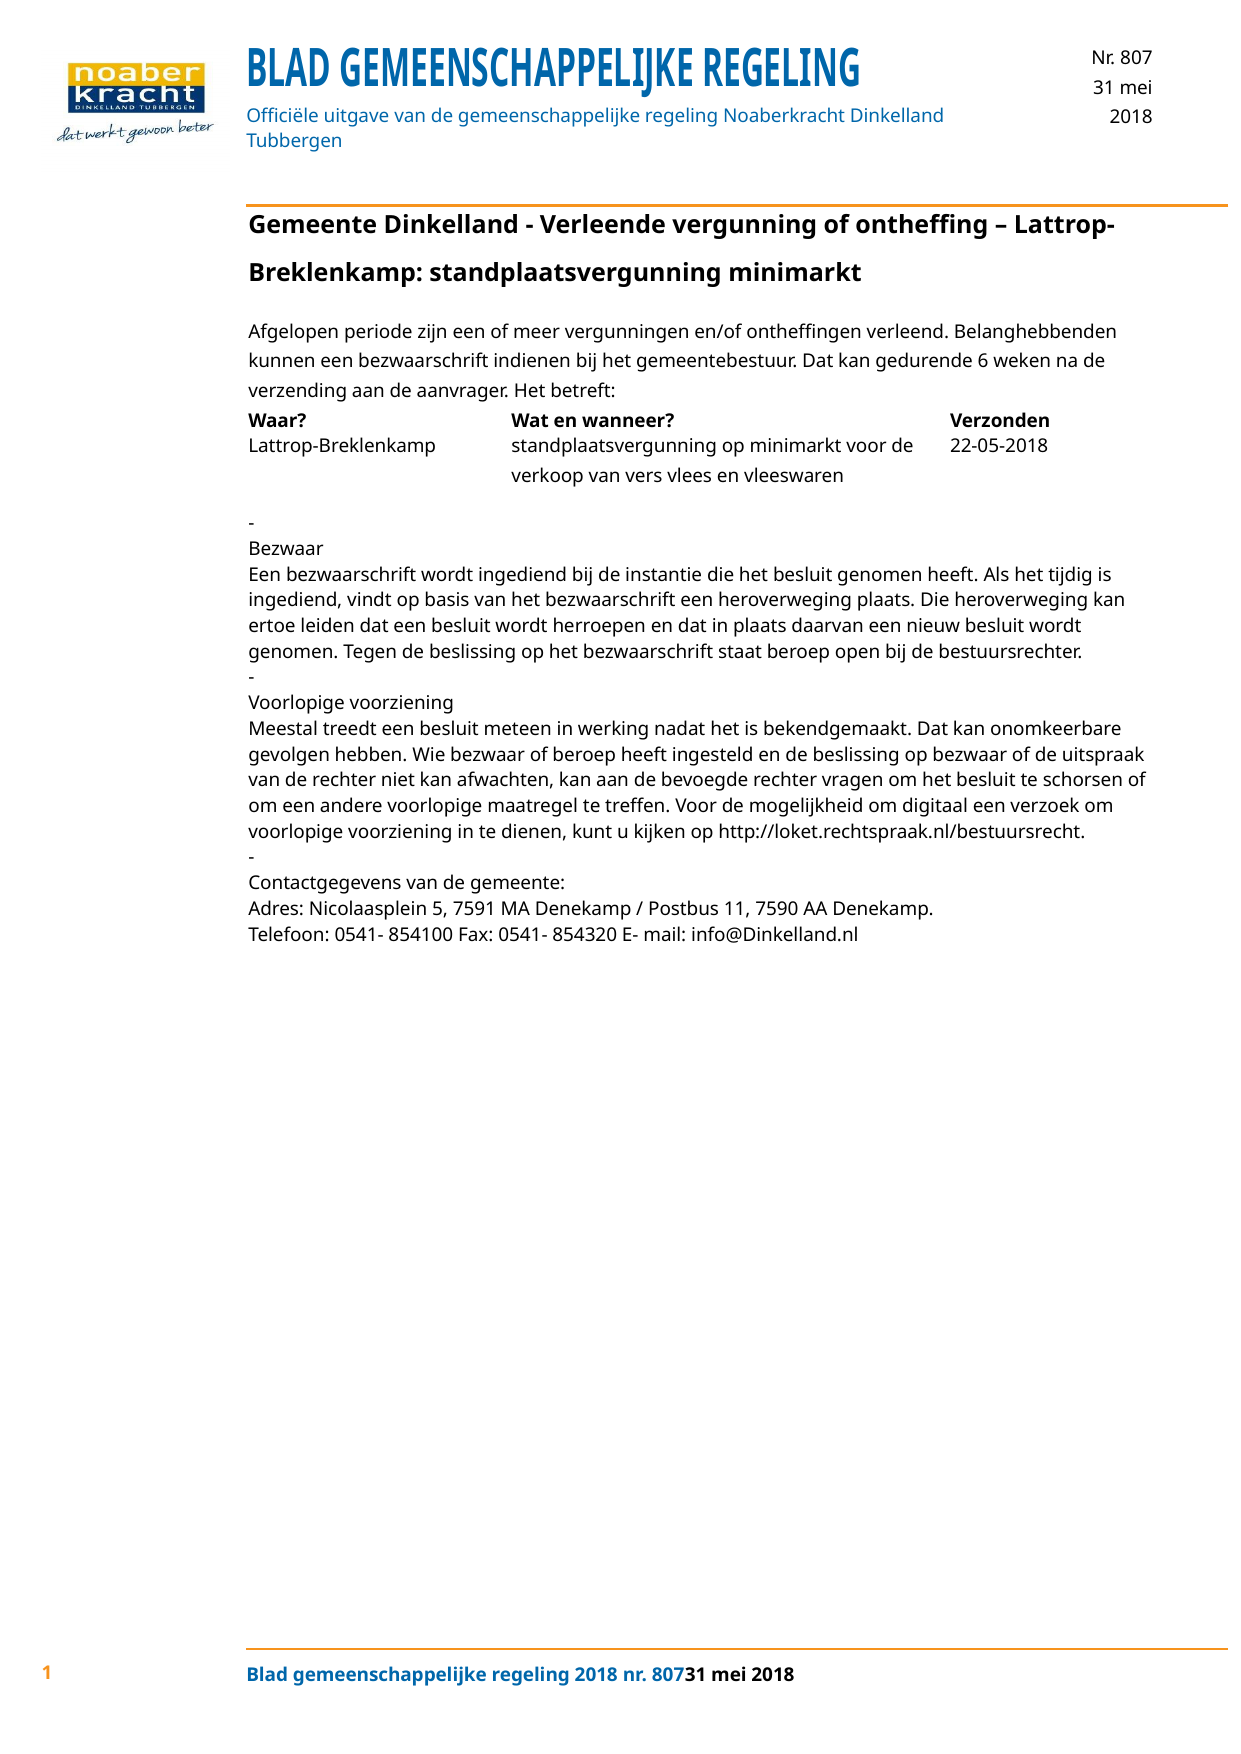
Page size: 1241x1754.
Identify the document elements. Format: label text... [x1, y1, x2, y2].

table_cell 22-05-2018 [950, 433, 1152, 488]
table_cell Lattrop-Breklenkamp [248, 433, 511, 488]
text Een bezwaarschrift wordt ingediend bij de instantie die het besluit genomen heeft. Als het tijdig is ingediend, vindt op basis van het bezwaarschrift een heroverweging plaats. Die heroverweging kan ertoe leiden dat een besluit wordt herroepen en dat in plaats daarvan een nieuw besluit wordt genomen. Tegen de beslissing op het bezwaarschrift staat beroep open bij de bestuursrechter. [248, 561, 1152, 664]
table_header Verzonden [950, 407, 1152, 432]
picture [41, 47, 231, 172]
text - [248, 509, 1152, 535]
table_header Waar? [248, 407, 511, 432]
text Telefoon: 0541- 854100 Fax: 0541- 854320 E- mail: info@Dinkelland.nl [248, 921, 1152, 947]
text Voorlopige voorziening [248, 689, 1152, 715]
text Adres: Nicolaasplein 5, 7591 MA Denekamp / Postbus 11, 7590 AA Denekamp. [248, 895, 1152, 921]
text Afgelopen periode zijn een of meer vergunningen en/of ontheffingen verleend. Belanghebbenden kunnen een bezwaarschrift indienen bij het gemeentebestuur. Dat kan gedurende 6 weken na de verzending aan de aanvrager. Het betreft: [248, 318, 1152, 403]
text - [248, 664, 1152, 689]
text Contactgegevens van de gemeente: [248, 869, 1152, 895]
text Gemeente Dinkelland - Verleende vergunning of ontheffing – Lattrop-Breklenkamp: standplaatsvergunning minimarkt [248, 207, 1152, 288]
table_cell standplaatsvergunning op minimarkt voor de verkoop van vers vlees en vleeswaren [511, 433, 950, 488]
table_header Wat en wanneer? [511, 407, 950, 432]
text - [248, 844, 1152, 869]
text Bezwaar [248, 535, 1152, 561]
text Meestal treedt een besluit meteen in werking nadat het is bekendgemaakt. Dat kan onomkeerbare gevolgen hebben. Wie bezwaar of beroep heeft ingesteld en de beslissing op bezwaar of de uitspraak van de rechter niet kan afwachten, kan aan de bevoegde rechter vragen om het besluit te schorsen of om een andere voorlopige maatregel te treffen. Voor de mogelijkheid om digitaal een verzoek om voorlopige voorziening in te dienen, kunt u kijken op http://loket.rechtspraak.nl/bestuursrecht. [248, 715, 1152, 844]
